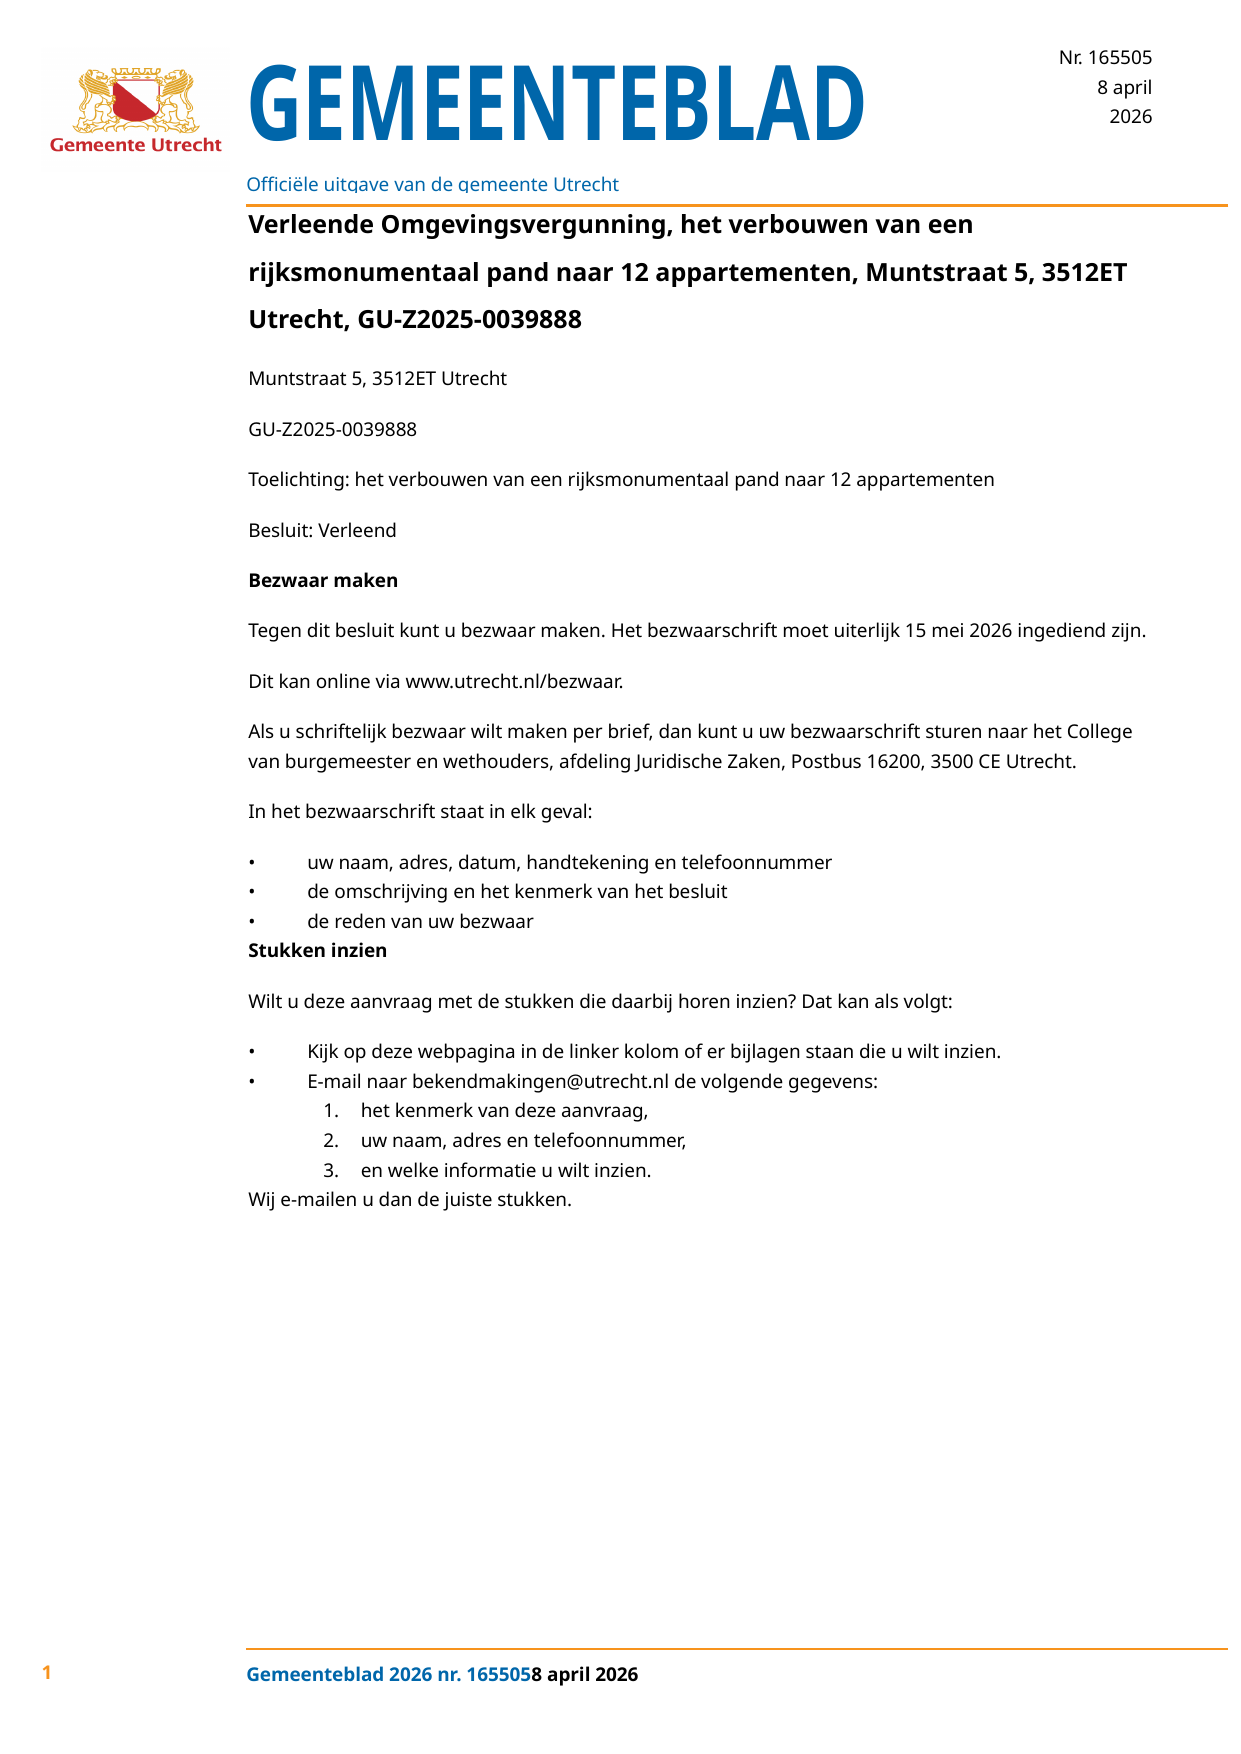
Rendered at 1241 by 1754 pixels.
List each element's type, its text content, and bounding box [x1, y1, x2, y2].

list uw naam, adres en telefoonnummer, [323, 1127, 1152, 1153]
list Kijk op deze webpagina in de linker kolom of er bijlagen staan die u wilt inzien. [248, 1038, 1152, 1064]
list E-mail naar bekendmakingen@utrecht.nl de volgende gegevens: [248, 1068, 1152, 1094]
text Dit kan online via www.utrecht.nl/bezwaar. [248, 668, 1152, 694]
text Muntstraat 5, 3512ET Utrecht [248, 366, 1152, 391]
text Wilt u deze aanvraag met de stukken die daarbij horen inzien? Dat kan als volgt: [248, 988, 1152, 1014]
list en welke informatie u wilt inzien. [323, 1157, 1152, 1182]
text In het bezwaarschrift staat in elk geval: [248, 798, 1152, 824]
text Stukken inzien [248, 938, 1152, 963]
picture [41, 47, 231, 172]
text GU-Z2025-0039888 [248, 416, 1152, 442]
list de omschrijving en het kenmerk van het besluit [248, 878, 1152, 904]
text Toelichting: het verbouwen van een rijksmonumentaal pand naar 12 appartementen [248, 466, 1152, 492]
list het kenmerk van deze aanvraag, [323, 1098, 1152, 1123]
list uw naam, adres, datum, handtekening en telefoonnummer [248, 849, 1152, 874]
text Wij e-mailen u dan de juiste stukken. [248, 1186, 1152, 1212]
list de reden van uw bezwaar [248, 908, 1152, 934]
text Verleende Omgevingsvergunning, het verbouwen van een rijksmonumentaal pand naar 12 appartementen, Muntstraat 5, 3512ET Utrecht, GU-Z2025-0039888 [248, 207, 1152, 336]
text Bezwaar maken [248, 567, 1152, 593]
text Als u schriftelijk bezwaar wilt maken per brief, dan kunt u uw bezwaarschrift sturen naar het College van burgemeester en wethouders, afdeling Juridische Zaken, Postbus 16200, 3500 CE Utrecht. [248, 718, 1152, 774]
text Besluit: Verleend [248, 517, 1152, 542]
text Tegen dit besluit kunt u bezwaar maken. Het bezwaarschrift moet uiterlijk 15 mei 2026 ingediend zijn. [248, 618, 1152, 643]
